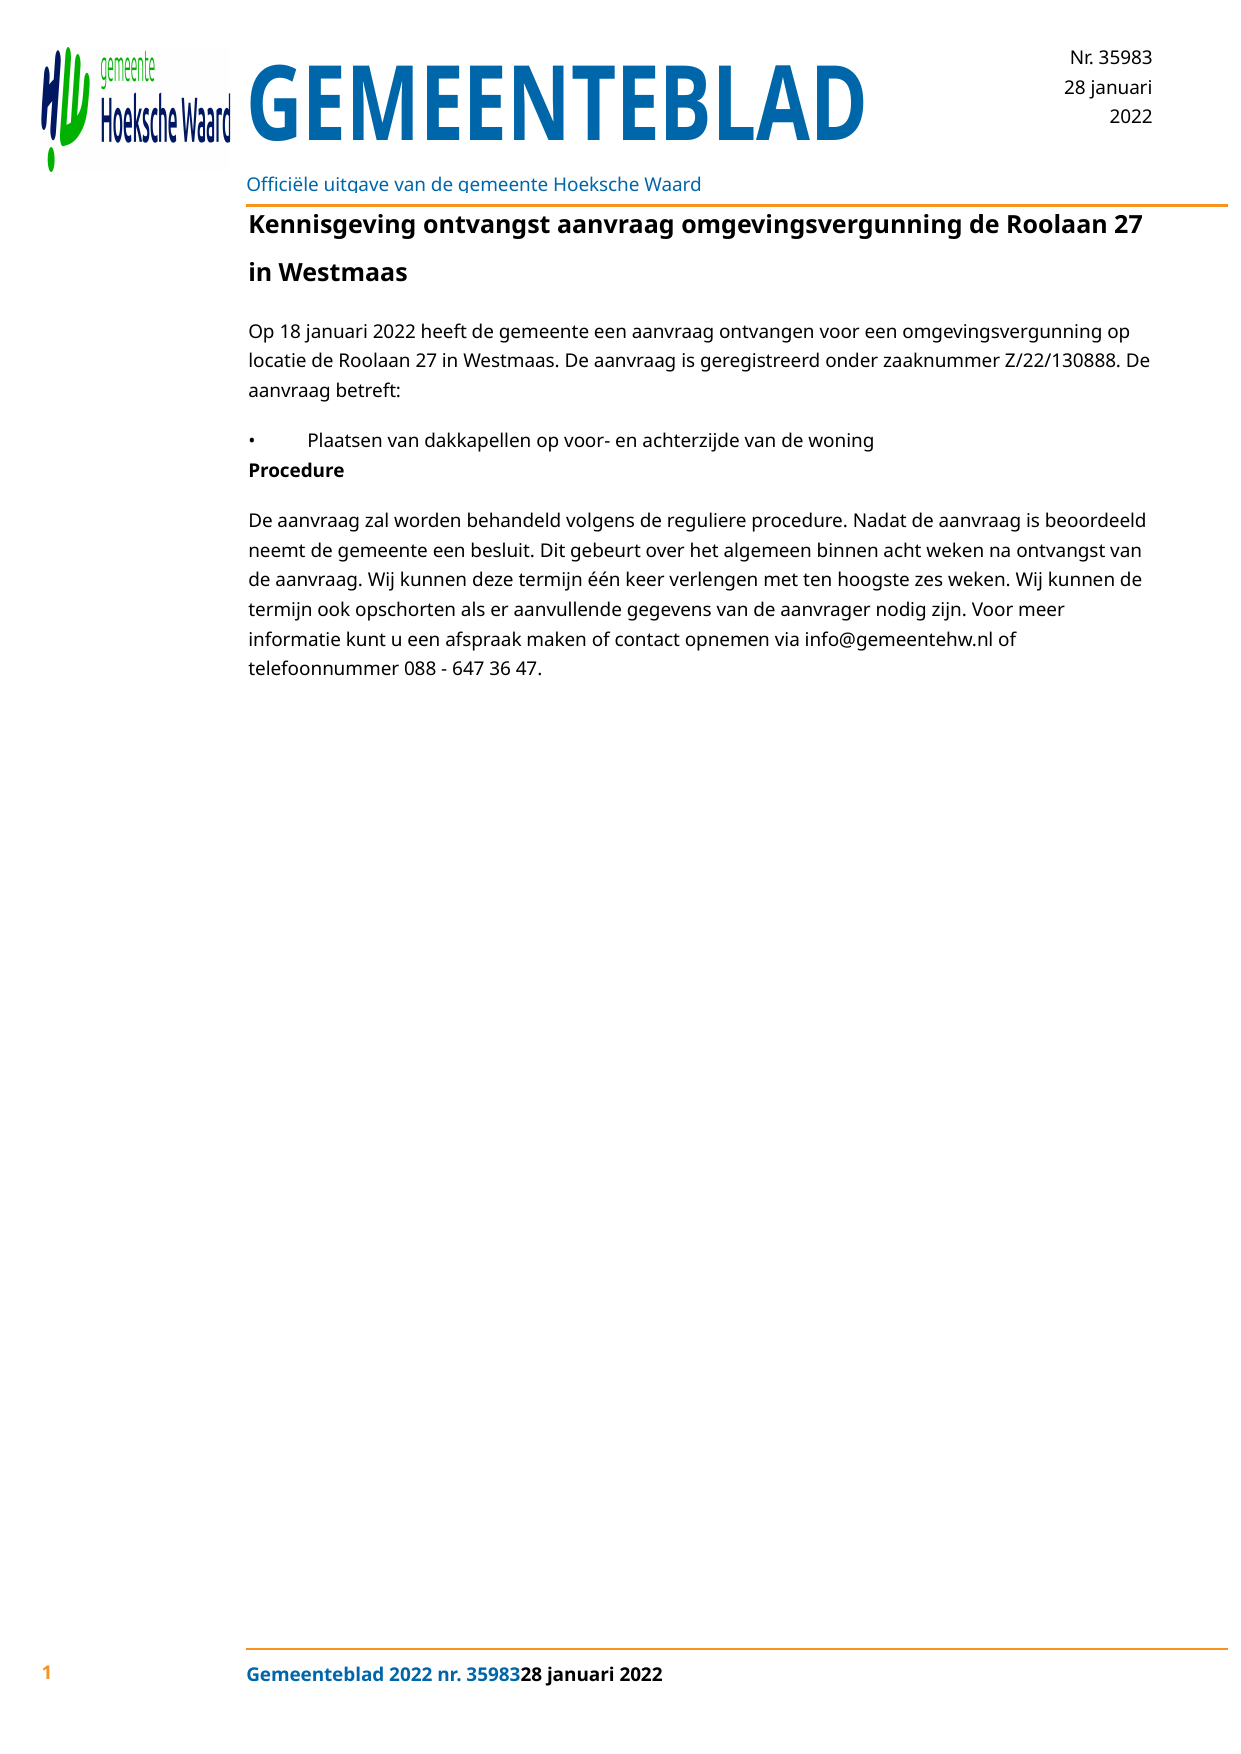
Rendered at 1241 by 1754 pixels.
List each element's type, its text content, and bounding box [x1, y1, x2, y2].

text Procedure [248, 457, 1152, 483]
picture [41, 47, 231, 172]
text De aanvraag zal worden behandeld volgens de reguliere procedure. Nadat de aanvraag is beoordeeld neemt de gemeente een besluit. Dit gebeurt over het algemeen binnen acht weken na ontvangst van de aanvraag. Wij kunnen deze termijn één keer verlengen met ten hoogste zes weken. Wij kunnen de termijn ook opschorten als er aanvullende gegevens van de aanvrager nodig zijn. Voor meer informatie kunt u een afspraak maken of contact opnemen via info@gemeentehw.nl of telefoonnummer 088 - 647 36 47. [248, 507, 1152, 681]
text Kennisgeving ontvangst aanvraag omgevingsvergunning de Roolaan 27 in Westmaas [248, 207, 1152, 288]
text Op 18 januari 2022 heeft de gemeente een aanvraag ontvangen voor een omgevingsvergunning op locatie de Roolaan 27 in Westmaas. De aanvraag is geregistreerd onder zaaknummer Z/22/130888. De aanvraag betreft: [248, 318, 1152, 403]
list Plaatsen van dakkapellen op voor- en achterzijde van de woning [248, 427, 1152, 453]
